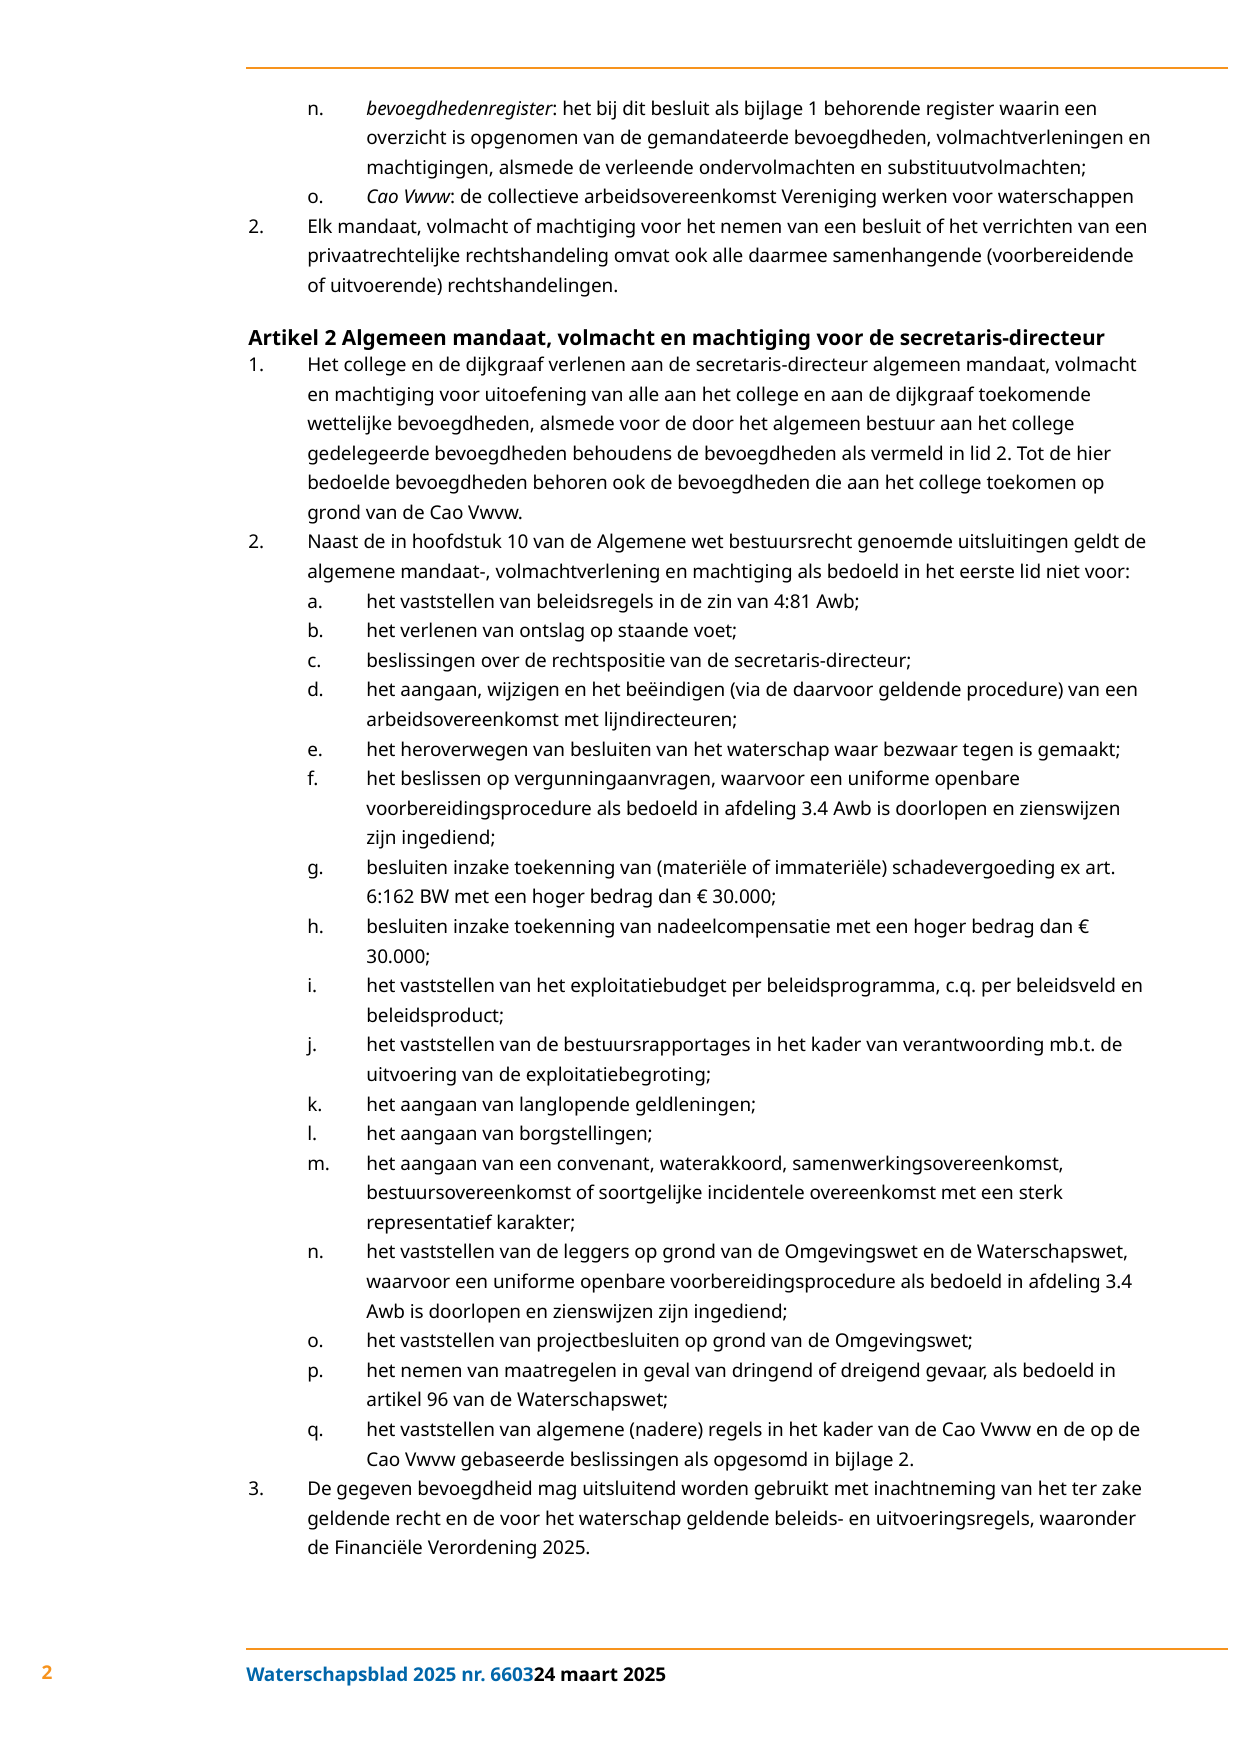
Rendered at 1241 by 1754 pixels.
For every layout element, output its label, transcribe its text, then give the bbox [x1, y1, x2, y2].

list Het college en de dijkgraaf verlenen aan de secretaris-directeur algemeen mandaat, volmacht en machtiging voor uitoefening van alle aan het college en aan de dijkgraaf toekomende wettelijke bevoegdheden, alsmede voor de door het algemeen bestuur aan het college gedelegeerde bevoegdheden behoudens de bevoegdheden als vermeld in lid 2. Tot de hier bedoelde bevoegdheden behoren ook de bevoegdheden die aan het college toekomen op grond van de Cao Vwvw. [248, 351, 1152, 525]
list besluiten inzake toekenning van nadeelcompensatie met een hoger bedrag dan € 30.000; [307, 913, 1152, 968]
picture [41, 47, 231, 172]
list het verlenen van ontslag op staande voet; [307, 617, 1152, 643]
list beslissingen over de rechtspositie van de secretaris-directeur; [307, 647, 1152, 673]
list het vaststellen van beleidsregels in de zin van 4:81 Awb; [307, 588, 1152, 613]
list het nemen van maatregelen in geval van dringend of dreigend gevaar, als bedoeld in artikel 96 van de Waterschapswet; [307, 1357, 1152, 1412]
list besluiten inzake toekenning van (materiële of immateriële) schadevergoeding ex art. 6:162 BW met een hoger bedrag dan € 30.000; [307, 854, 1152, 909]
list Elk mandaat, volmacht of machtiging voor het nemen van een besluit of het verrichten van een privaatrechtelijke rechtshandeling omvat ook alle daarmee samenhangende (voorbereidende of uitvoerende) rechtshandelingen. [248, 213, 1152, 298]
list het vaststellen van het exploitatiebudget per beleidsprogramma, c.q. per beleidsveld en beleidsproduct; [307, 972, 1152, 1028]
list bevoegdhedenregister: het bij dit besluit als bijlage 1 behorende register waarin een overzicht is opgenomen van de gemandateerde bevoegdheden, volmachtverleningen en machtigingen, alsmede de verleende ondervolmachten en substituutvolmachten; [307, 95, 1152, 180]
list het aangaan, wijzigen en het beëindigen (via de daarvoor geldende procedure) van een arbeidsovereenkomst met lijndirecteuren; [307, 677, 1152, 732]
list het vaststellen van algemene (nadere) regels in het kader van de Cao Vwvw en de op de Cao Vwvw gebaseerde beslissingen als opgesomd in bijlage 2. [307, 1416, 1152, 1471]
list het vaststellen van de bestuursrapportages in het kader van verantwoording mb.t. de uitvoering van de exploitatiebegroting; [307, 1032, 1152, 1087]
list Naast de in hoofdstuk 10 van de Algemene wet bestuursrecht genoemde uitsluitingen geldt de algemene mandaat-, volmachtverlening en machtiging als bedoeld in het eerste lid niet voor: [248, 529, 1152, 584]
list het beslissen op vergunningaanvragen, waarvoor een uniforme openbare voorbereidingsprocedure als bedoeld in afdeling 3.4 Awb is doorlopen en zienswijzen zijn ingediend; [307, 765, 1152, 850]
list het heroverwegen van besluiten van het waterschap waar bezwaar tegen is gemaakt; [307, 736, 1152, 761]
list het vaststellen van de leggers op grond van de Omgevingswet en de Waterschapswet, waarvoor een uniforme openbare voorbereidingsprocedure als bedoeld in afdeling 3.4 Awb is doorlopen en zienswijzen zijn ingediend; [307, 1239, 1152, 1323]
list het aangaan van langlopende geldleningen; [307, 1091, 1152, 1116]
list het aangaan van borgstellingen; [307, 1120, 1152, 1146]
text Artikel 2 Algemeen mandaat, volmacht en machtiging voor de secretaris-directeur [248, 323, 1152, 351]
list Cao Vwvw: de collectieve arbeidsovereenkomst Vereniging werken voor waterschappen [307, 183, 1152, 209]
list het vaststellen van projectbesluiten op grond van de Omgevingswet; [307, 1327, 1152, 1353]
list De gegeven bevoegdheid mag uitsluitend worden gebruikt met inachtneming van het ter zake geldende recht en de voor het waterschap geldende beleids- en uitvoeringsregels, waaronder de Financiële Verordening 2025. [248, 1475, 1152, 1560]
list het aangaan van een convenant, waterakkoord, samenwerkingsovereenkomst, bestuursovereenkomst of soortgelijke incidentele overeenkomst met een sterk representatief karakter; [307, 1150, 1152, 1235]
